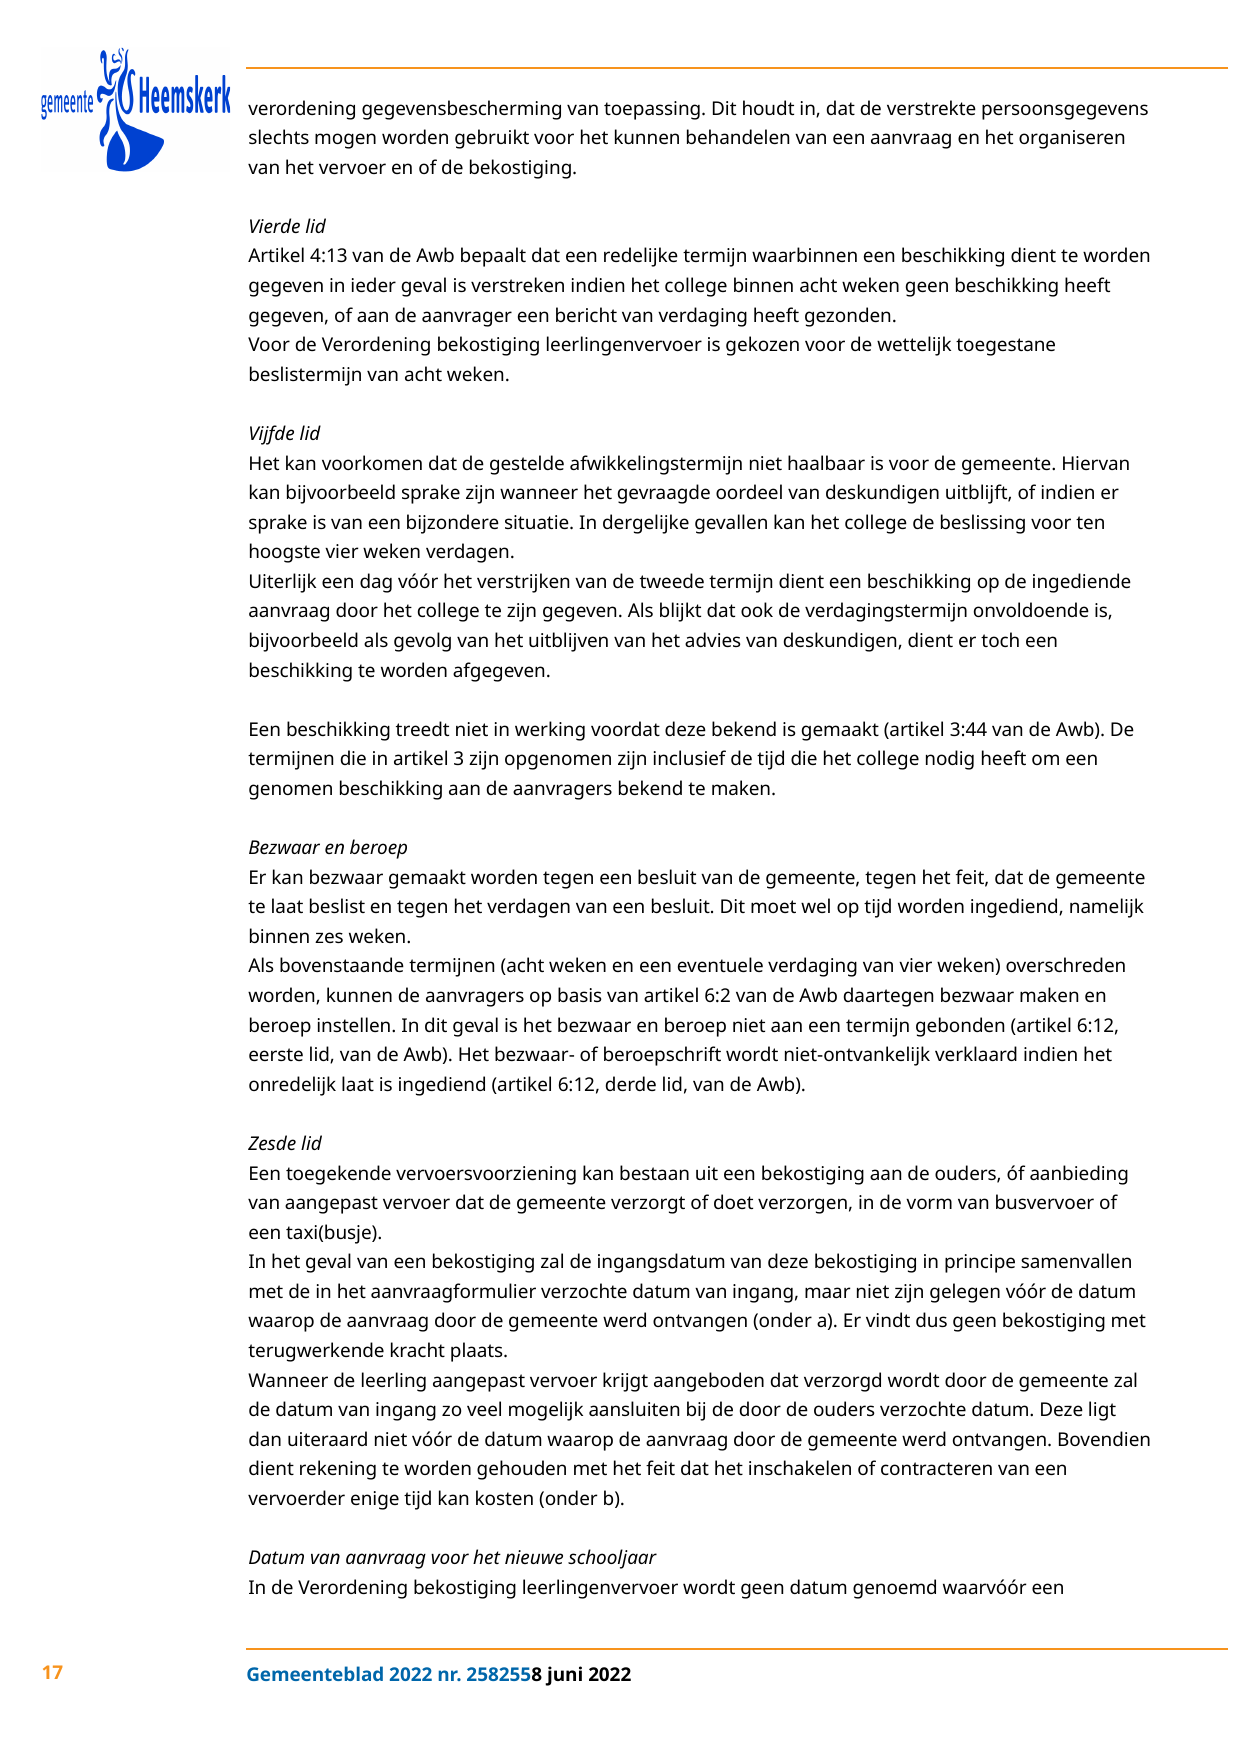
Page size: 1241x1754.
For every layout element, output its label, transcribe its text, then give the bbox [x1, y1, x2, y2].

text verordening gegevensbescherming van toepassing. Dit houdt in, dat de verstrekte persoonsgegevens slechts mogen worden gebruikt voor het kunnen behandelen van een aanvraag en het organiseren van het vervoer en of de bekostiging. [248, 95, 1152, 180]
text Er kan bezwaar gemaakt worden tegen een besluit van de gemeente, tegen het feit, dat de gemeente te laat beslist en tegen het verdagen van een besluit. Dit moet wel op tijd worden ingediend, namelijk binnen zes weken. [248, 864, 1152, 949]
text Zesde lid [248, 1130, 1152, 1156]
text Een beschikking treedt niet in werking voordat deze bekend is gemaakt (artikel 3:44 van de Awb). De termijnen die in artikel 3 zijn opgenomen zijn inclusief de tijd die het college nodig heeft om een genomen beschikking aan de aanvragers bekend te maken. [248, 716, 1152, 801]
text Artikel 4:13 van de Awb bepaalt dat een redelijke termijn waarbinnen een beschikking dient te worden gegeven in ieder geval is verstreken indien het college binnen acht weken geen beschikking heeft gegeven, of aan de aanvrager een bericht van verdaging heeft gezonden. [248, 243, 1152, 328]
text Vijfde lid [248, 420, 1152, 446]
text Een toegekende vervoersvoorziening kan bestaan uit een bekostiging aan de ouders, óf aanbieding van aangepast vervoer dat de gemeente verzorgt of doet verzorgen, in de vorm van busvervoer of een taxi(busje). [248, 1160, 1152, 1245]
picture [41, 47, 231, 172]
text Het kan voorkomen dat de gestelde afwikkelingstermijn niet haalbaar is voor de gemeente. Hiervan kan bijvoorbeeld sprake zijn wanneer het gevraagde oordeel van deskundigen uitblijft, of indien er sprake is van een bijzondere situatie. In dergelijke gevallen kan het college de beslissing voor ten hoogste vier weken verdagen. [248, 450, 1152, 564]
text Bezwaar en beroep [248, 834, 1152, 860]
text Voor de Verordening bekostiging leerlingenvervoer is gekozen voor de wettelijk toegestane beslistermijn van acht weken. [248, 331, 1152, 387]
text In het geval van een bekostiging zal de ingangsdatum van deze bekostiging in principe samenvallen met de in het aanvraagformulier verzochte datum van ingang, maar niet zijn gelegen vóór de datum waarop de aanvraag door de gemeente werd ontvangen (onder a). Er vindt dus geen bekostiging met terugwerkende kracht plaats. [248, 1248, 1152, 1363]
text Als bovenstaande termijnen (acht weken en een eventuele verdaging van vier weken) overschreden worden, kunnen de aanvragers op basis van artikel 6:2 van de Awb daartegen bezwaar maken en beroep instellen. In dit geval is het bezwaar en beroep niet aan een termijn gebonden (artikel 6:12, eerste lid, van de Awb). Het bezwaar- of beroepschrift wordt niet-ontvankelijk verklaard indien het onredelijk laat is ingediend (artikel 6:12, derde lid, van de Awb). [248, 953, 1152, 1097]
text Vierde lid [248, 213, 1152, 239]
text In de Verordening bekostiging leerlingenvervoer wordt geen datum genoemd waarvóór een [248, 1574, 1152, 1600]
text Wanneer de leerling aangepast vervoer krijgt aangeboden dat verzorgd wordt door de gemeente zal de datum van ingang zo veel mogelijk aansluiten bij de door de ouders verzochte datum. Deze ligt dan uiteraard niet vóór de datum waarop de aanvraag door de gemeente werd ontvangen. Bovendien dient rekening te worden gehouden met het feit dat het inschakelen of contracteren van een vervoerder enige tijd kan kosten (onder b). [248, 1367, 1152, 1511]
text Datum van aanvraag voor het nieuwe schooljaar [248, 1544, 1152, 1570]
text Uiterlijk een dag vóór het verstrijken van de tweede termijn dient een beschikking op de ingediende aanvraag door het college te zijn gegeven. Als blijkt dat ook de verdagingstermijn onvoldoende is, bijvoorbeeld als gevolg van het uitblijven van het advies van deskundigen, dient er toch een beschikking te worden afgegeven. [248, 568, 1152, 683]
